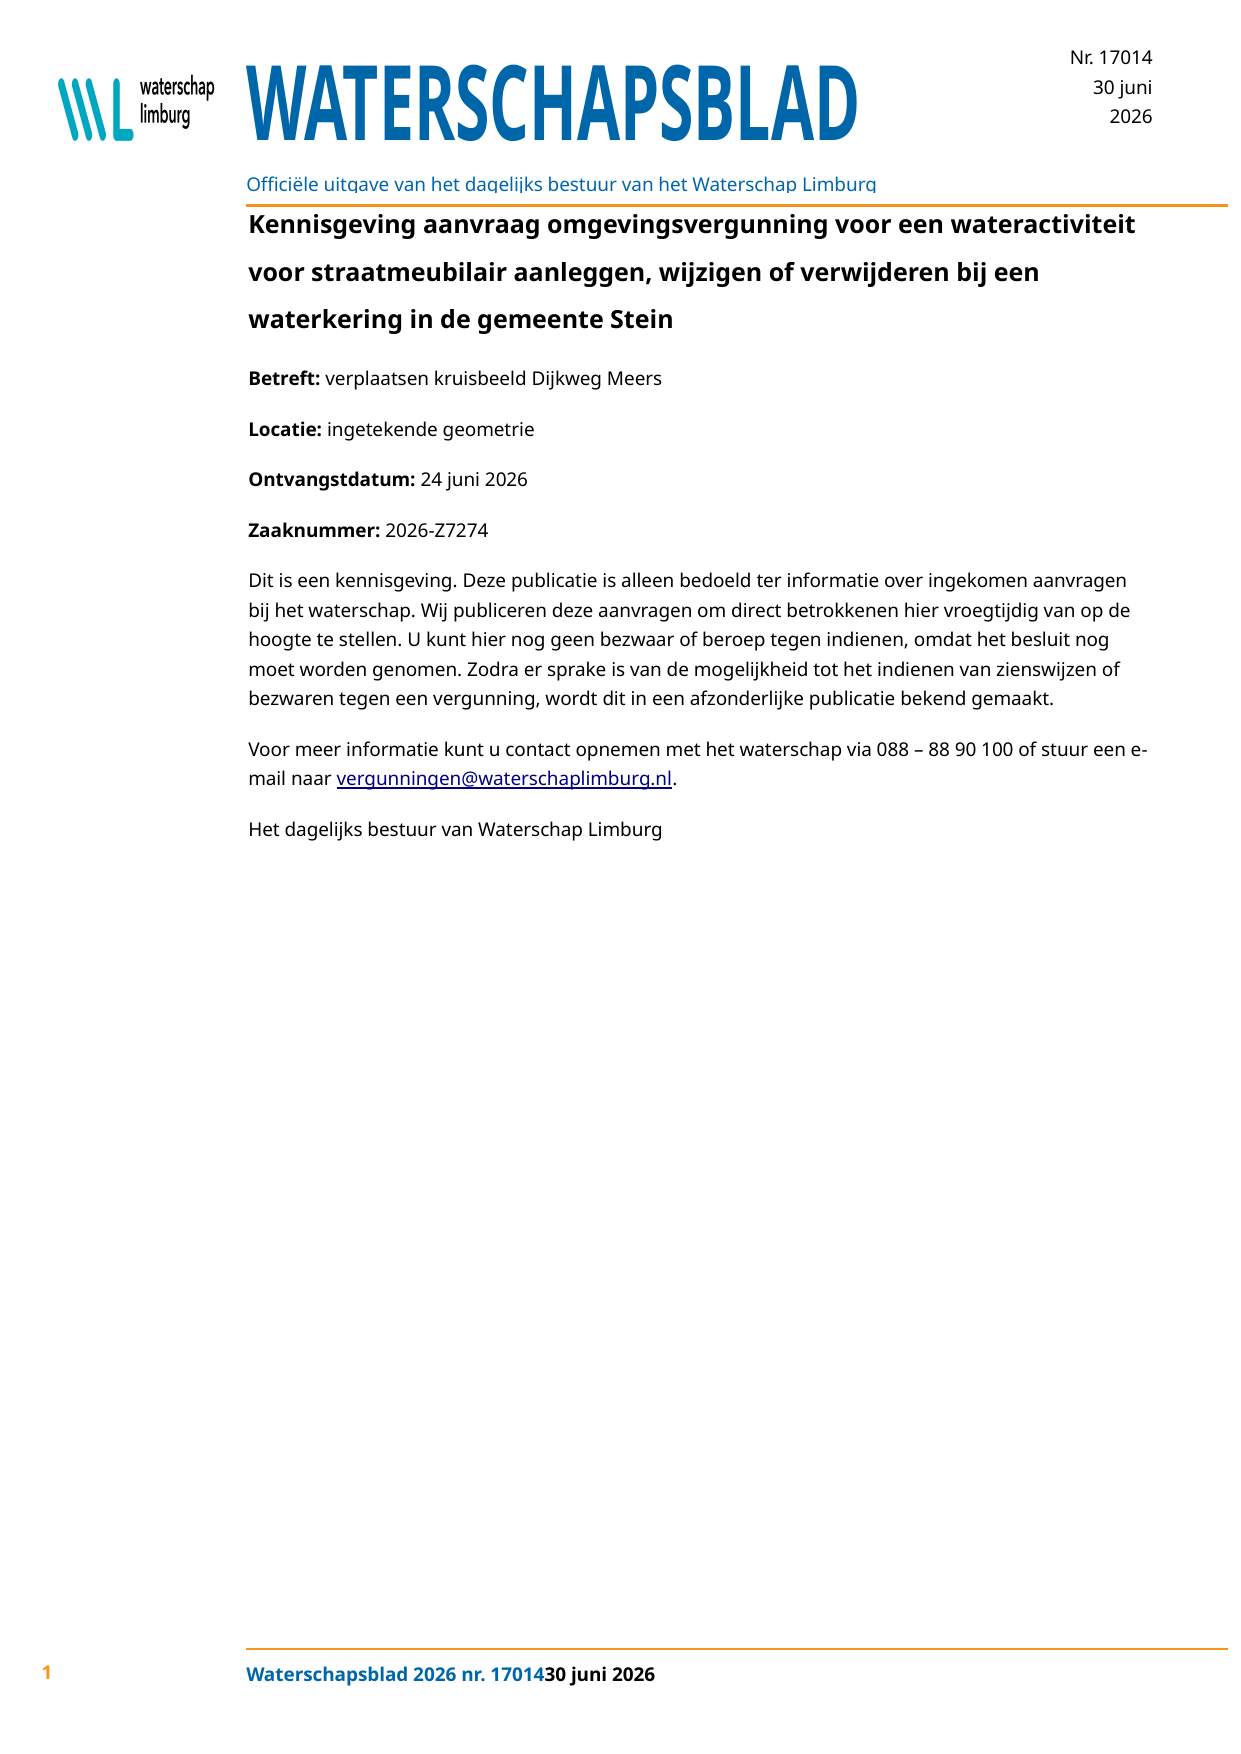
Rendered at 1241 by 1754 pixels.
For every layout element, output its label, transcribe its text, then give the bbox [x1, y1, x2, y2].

text Betreft: verplaatsen kruisbeeld Dijkweg Meers [248, 366, 1152, 391]
text Locatie: ingetekende geometrie [248, 416, 1152, 442]
text Voor meer informatie kunt u contact opnemen met het waterschap via 088 – 88 90 100 of stuur een e-mail naar vergunningen@waterschaplimburg.nl. [248, 736, 1152, 791]
picture [41, 47, 231, 172]
text Zaaknummer: 2026-Z7274 [248, 517, 1152, 542]
text Ontvangstdatum: 24 juni 2026 [248, 466, 1152, 492]
text Kennisgeving aanvraag omgevingsvergunning voor een wateractiviteit voor straatmeubilair aanleggen, wijzigen of verwijderen bij een waterkering in de gemeente Stein [248, 207, 1152, 336]
text Dit is een kennisgeving. Deze publicatie is alleen bedoeld ter informatie over ingekomen aanvragen bij het waterschap. Wij publiceren deze aanvragen om direct betrokkenen hier vroegtijdig van op de hoogte te stellen. U kunt hier nog geen bezwaar of beroep tegen indienen, omdat het besluit nog moet worden genomen. Zodra er sprake is van de mogelijkheid tot het indienen van zienswijzen of bezwaren tegen een vergunning, wordt dit in een afzonderlijke publicatie bekend gemaakt. [248, 567, 1152, 711]
text Het dagelijks bestuur van Waterschap Limburg [248, 816, 1152, 842]
